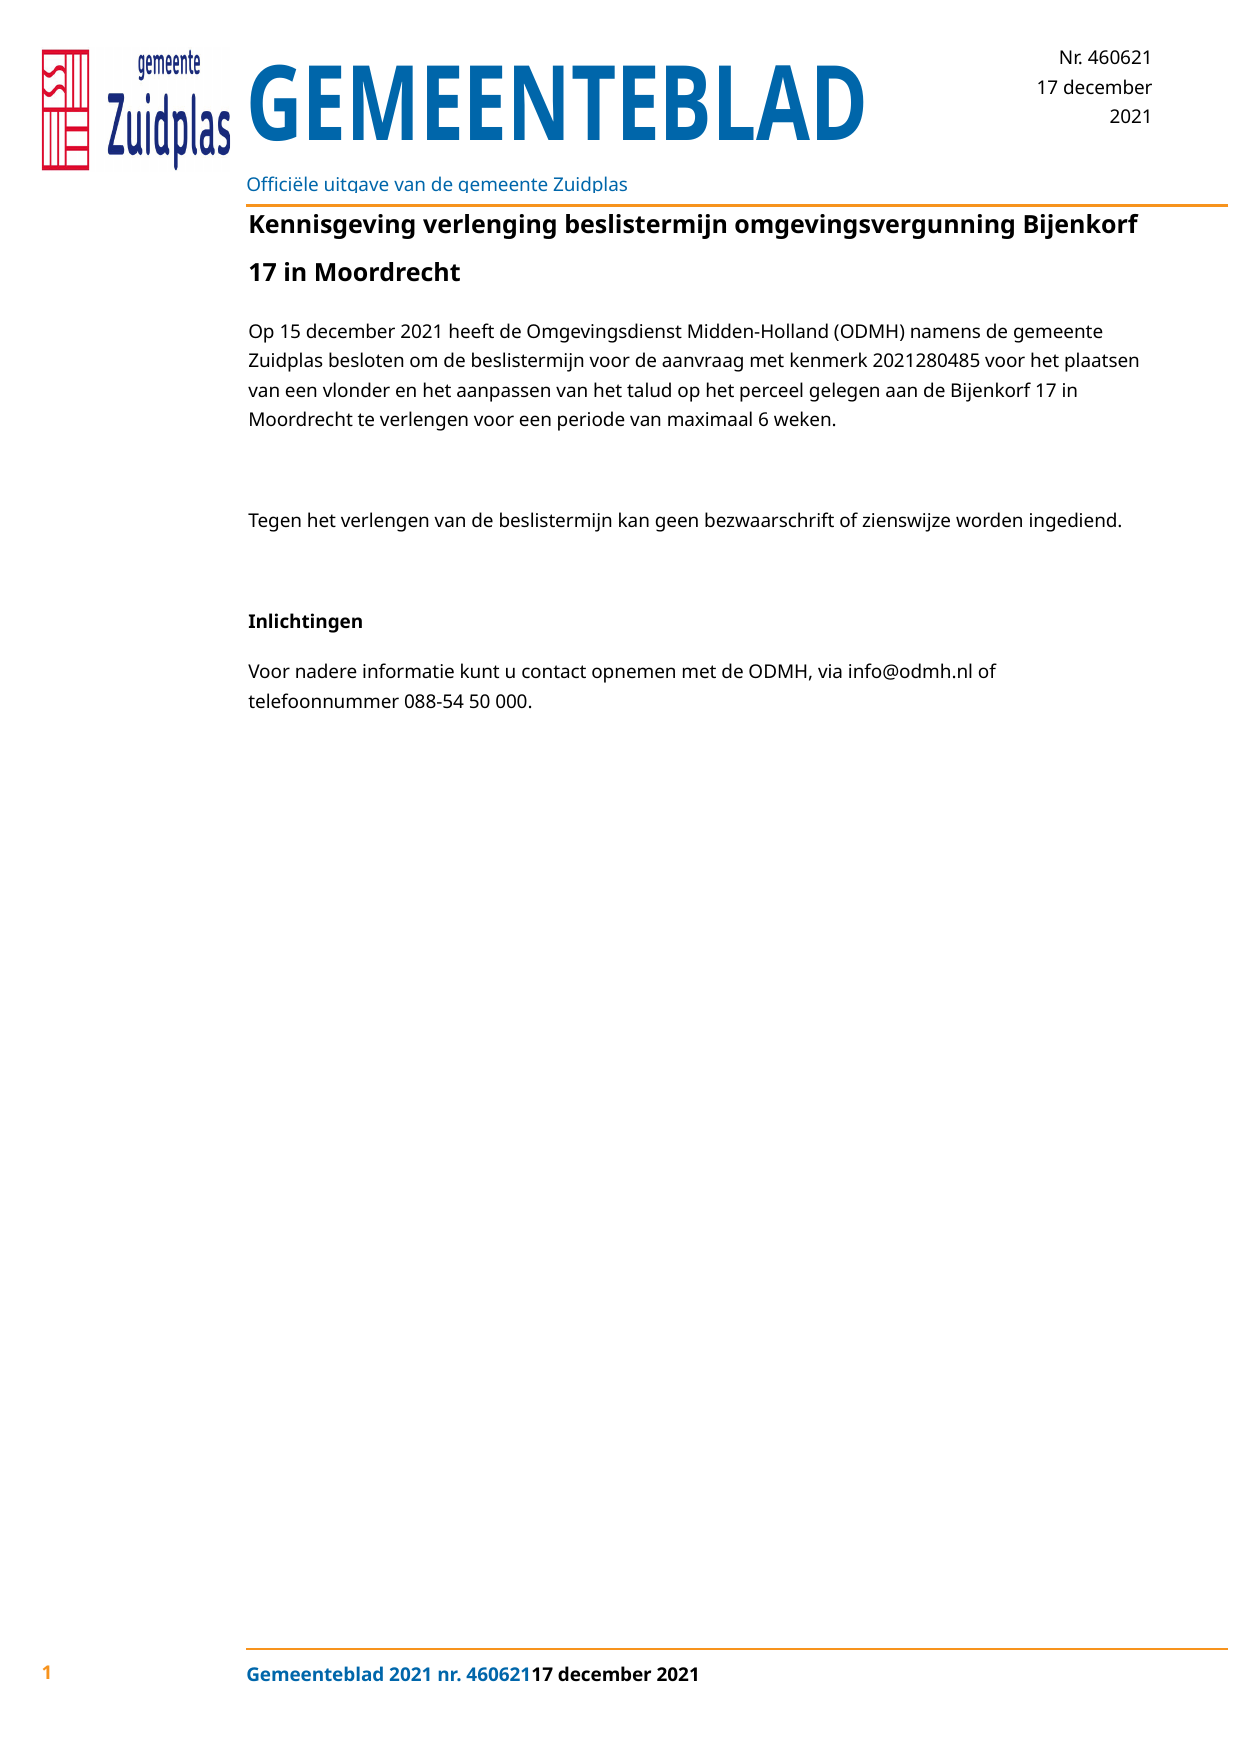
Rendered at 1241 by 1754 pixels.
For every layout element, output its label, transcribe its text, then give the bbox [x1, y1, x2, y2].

text Voor nadere informatie kunt u contact opnemen met de ODMH, via info@odmh.nl of telefoonnummer 088-54 50 000. [248, 659, 1152, 714]
text Op 15 december 2021 heeft de Omgevingsdienst Midden-Holland (ODMH) namens de gemeente Zuidplas besloten om de beslistermijn voor de aanvraag met kenmerk 2021280485 voor het plaatsen van een vlonder en het aanpassen van het talud op het perceel gelegen aan de Bijenkorf 17 in Moordrecht te verlengen voor een periode van maximaal 6 weken. [248, 318, 1152, 432]
text Inlichtingen [248, 608, 1152, 634]
text Kennisgeving verlenging beslistermijn omgevingsvergunning Bijenkorf 17 in Moordrecht [248, 207, 1152, 288]
picture [41, 47, 231, 172]
text Tegen het verlengen van de beslistermijn kan geen bezwaarschrift of zienswijze worden ingediend. [248, 507, 1152, 533]
